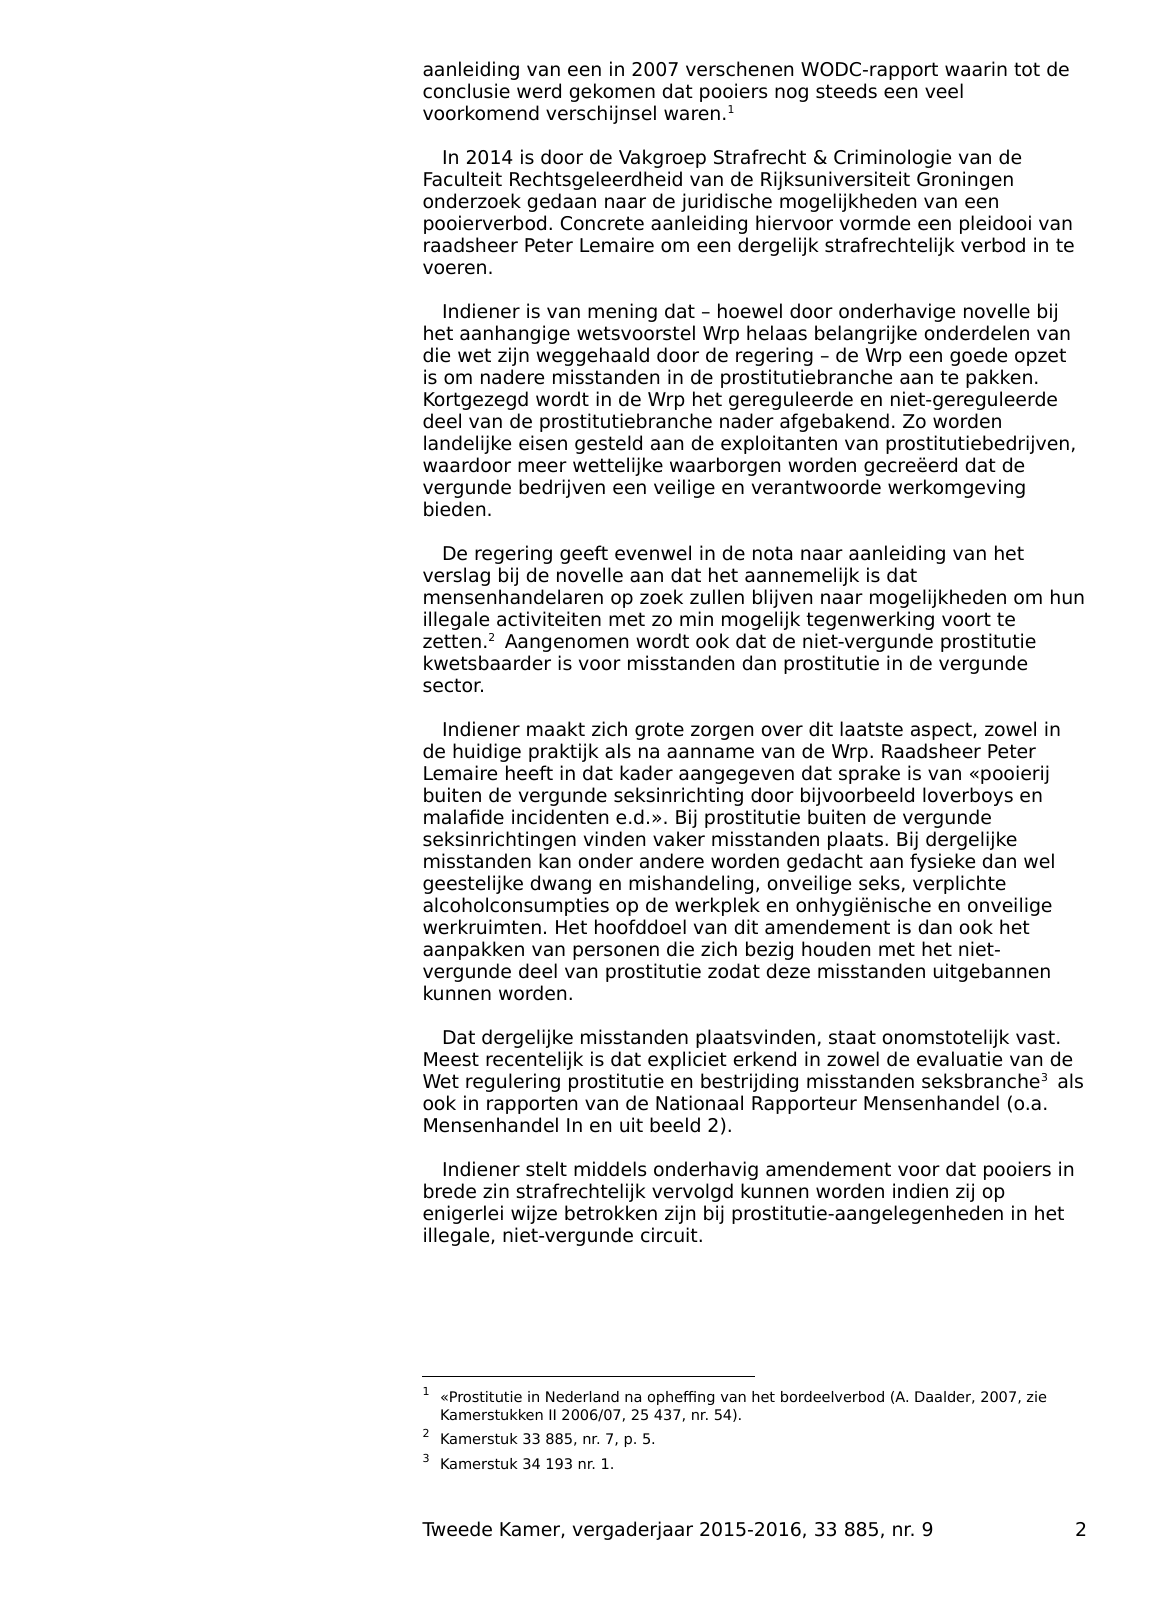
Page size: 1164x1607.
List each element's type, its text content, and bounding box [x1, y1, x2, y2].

text aanleiding van een in 2007 verschenen WODC-rapport waarin tot de conclusie werd gekomen dat pooiers nog steeds een veel voorkomend verschijnsel waren. [422, 59, 1087, 125]
text De regering geeft evenwel in de nota naar aanleiding van het verslag bij de novelle aan dat het aannemelijk is dat mensenhandelaren op zoek zullen blijven naar mogelijkheden om hun illegale activiteiten met zo min mogelijk tegenwerking voort te zetten. Aangenomen wordt ook dat de niet-vergunde prostitutie kwetsbaarder is voor misstanden dan prostitutie in de vergunde sector. [422, 543, 1087, 697]
text Kamerstuk 34 193 nr. 1. [422, 1452, 1087, 1474]
text Indiener is van mening dat – hoewel door onderhavige novelle bij het aanhangige wetsvoorstel Wrp helaas belangrijke onderdelen van die wet zijn weggehaald door de regering – de Wrp een goede opzet is om nadere misstanden in de prostitutiebranche aan te pakken. Kortgezegd wordt in de Wrp het gereguleerde en niet-gereguleerde deel van de prostitutiebranche nader afgebakend. Zo worden landelijke eisen gesteld aan de exploitanten van prostitutiebedrijven, waardoor meer wettelijke waarborgen worden gecreëerd dat de vergunde bedrijven een veilige en verantwoorde werkomgeving bieden. [422, 301, 1087, 521]
text «Prostitutie in Nederland na opheffing van het bordeelverbod (A. Daalder, 2007, zie Kamerstukken II 2006/07, 25 437, nr. 54). [422, 1385, 1087, 1424]
text Indiener stelt middels onderhavig amendement voor dat pooiers in brede zin strafrechtelijk vervolgd kunnen worden indien zij op enigerlei wijze betrokken zijn bij prostitutie-aangelegenheden in het illegale, niet-vergunde circuit. [422, 1159, 1087, 1247]
text Indiener maakt zich grote zorgen over dit laatste aspect, zowel in de huidige praktijk als na aanname van de Wrp. Raadsheer Peter Lemaire heeft in dat kader aangegeven dat sprake is van «pooierij buiten de vergunde seksinrichting door bijvoorbeeld loverboys en malafide incidenten e.d.». Bij prostitutie buiten de vergunde seksinrichtingen vinden vaker misstanden plaats. Bij dergelijke misstanden kan onder andere worden gedacht aan fysieke dan wel geestelijke dwang en mishandeling, onveilige seks, verplichte alcoholconsumpties op de werkplek en onhygiënische en onveilige werkruimten. Het hoofddoel van dit amendement is dan ook het aanpakken van personen die zich bezig houden met het niet-vergunde deel van prostitutie zodat deze misstanden uitgebannen kunnen worden. [422, 719, 1087, 1005]
text Kamerstuk 33 885, nr. 7, p. 5. [422, 1427, 1087, 1449]
text In 2014 is door de Vakgroep Strafrecht & Criminologie van de Faculteit Rechtsgeleerdheid van de Rijksuniversiteit Groningen onderzoek gedaan naar de juridische mogelijkheden van een pooierverbod. Concrete aanleiding hiervoor vormde een pleidooi van raadsheer Peter Lemaire om een dergelijk strafrechtelijk verbod in te voeren. [422, 147, 1087, 279]
text Dat dergelijke misstanden plaatsvinden, staat onomstotelijk vast. Meest recentelijk is dat expliciet erkend in zowel de evaluatie van de Wet regulering prostitutie en bestrijding misstanden seksbranche als ook in rapporten van de Nationaal Rapporteur Mensenhandel (o.a. Mensenhandel In en uit beeld 2). [422, 1027, 1087, 1137]
